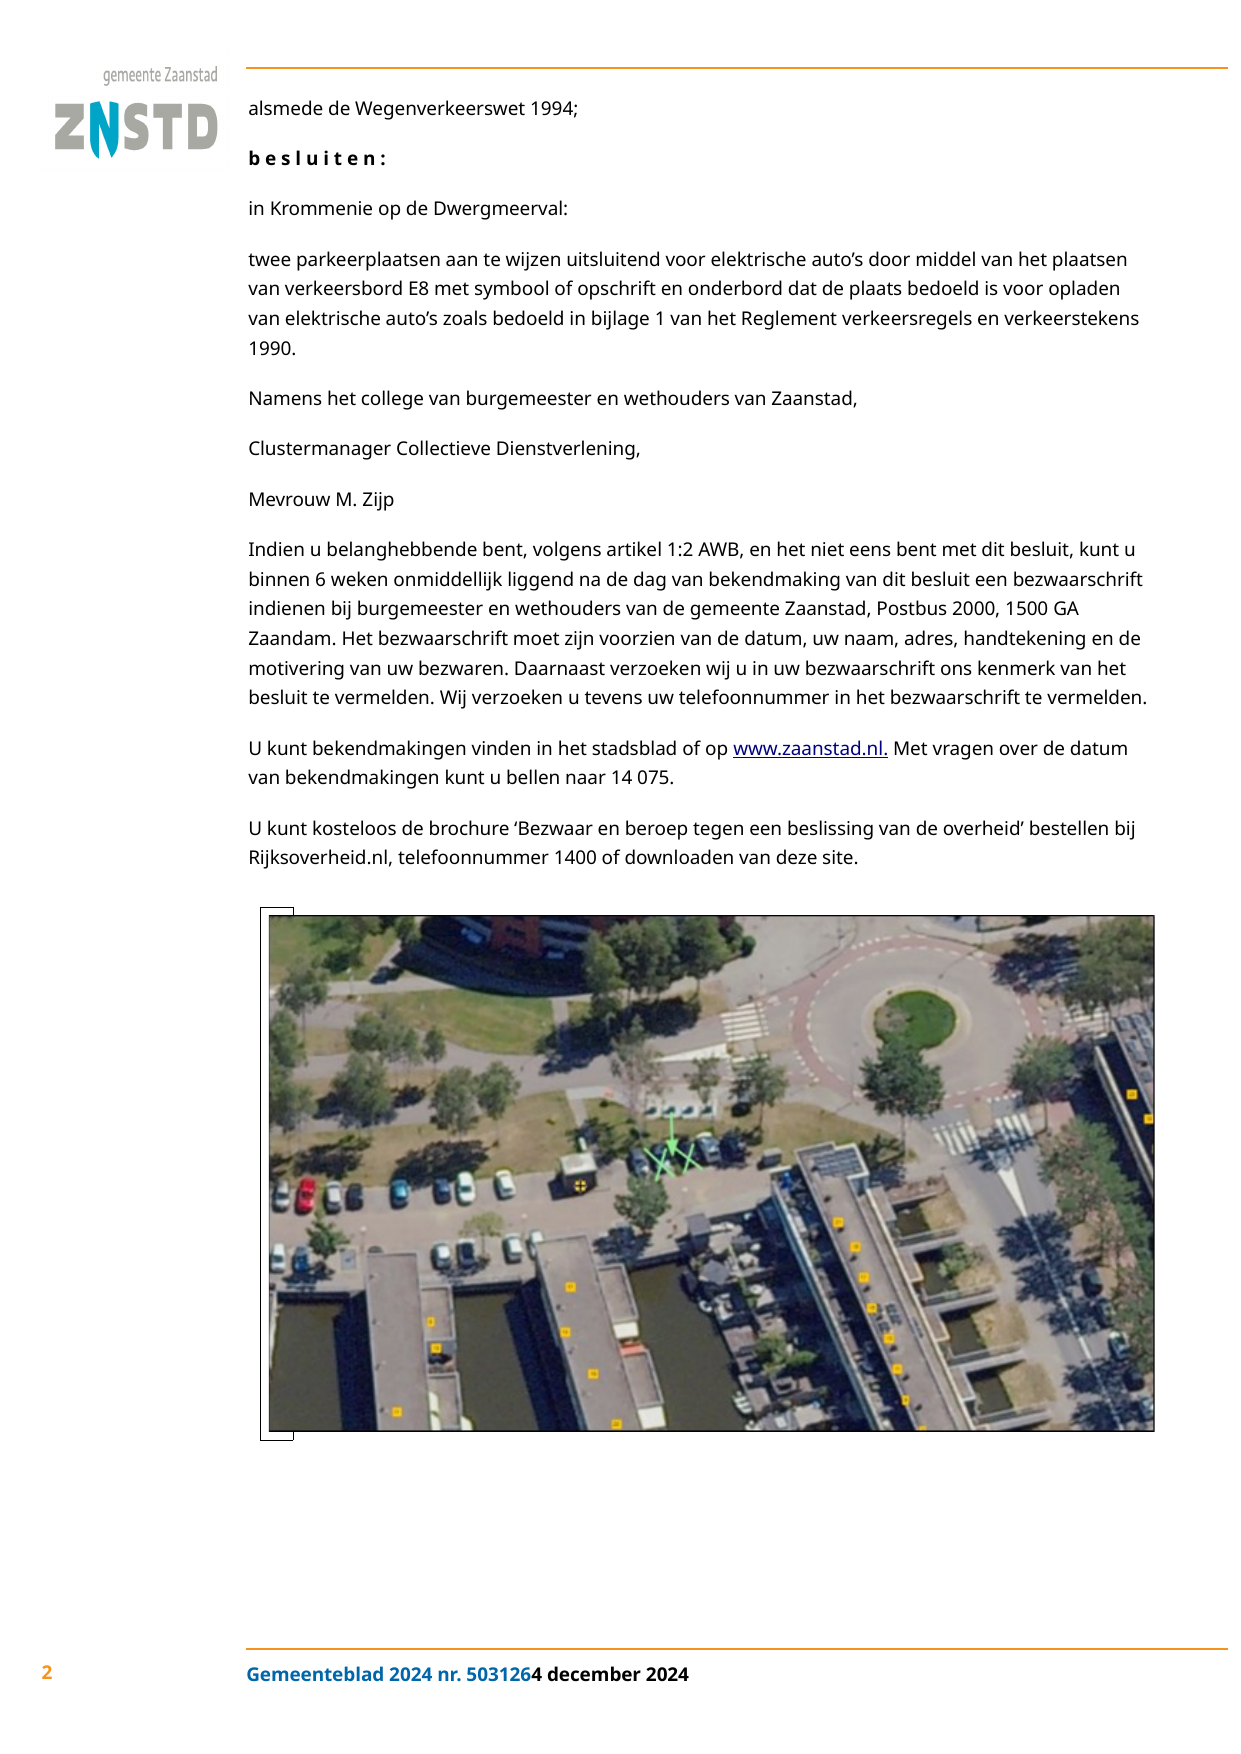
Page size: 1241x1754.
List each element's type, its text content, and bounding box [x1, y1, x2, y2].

text U kunt bekendmakingen vinden in het stadsblad of op www.zaanstad.nl. Met vragen over de datum van bekendmakingen kunt u bellen naar 14 075. [248, 735, 1152, 790]
text Mevrouw M. Zijp [248, 486, 1152, 512]
text b e s l u i t e n : [248, 145, 1152, 171]
text in Krommenie op de Dwergmeerval: [248, 196, 1152, 221]
picture [41, 47, 231, 172]
text U kunt kosteloos de brochure ‘Bezwaar en beroep tegen een beslissing van de overheid’ bestellen bij Rijksoverheid.nl, telefoonnummer 1400 of downloaden van deze site. [248, 815, 1152, 870]
text twee parkeerplaatsen aan te wijzen uitsluitend voor elektrische auto’s door middel van het plaatsen van verkeersbord E8 met symbool of opschrift en onderbord dat de plaats bedoeld is voor opladen van elektrische auto’s zoals bedoeld in bijlage 1 van het Reglement verkeersregels en verkeerstekens 1990. [248, 246, 1152, 361]
text alsmede de Wegenverkeerswet 1994; [248, 95, 1152, 121]
picture [268, 915, 1155, 1432]
text Indien u belanghebbende bent, volgens artikel 1:2 AWB, en het niet eens bent met dit besluit, kunt u binnen 6 weken onmiddellijk liggend na de dag van bekendmaking van dit besluit een bezwaarschrift indienen bij burgemeester en wethouders van de gemeente Zaanstad, Postbus 2000, 1500 GA Zaandam. Het bezwaarschrift moet zijn voorzien van de datum, uw naam, adres, handtekening en de motivering van uw bezwaren. Daarnaast verzoeken wij u in uw bezwaarschrift ons kenmerk van het besluit te vermelden. Wij verzoeken u tevens uw telefoonnummer in het bezwaarschrift te vermelden. [248, 536, 1152, 710]
text Namens het college van burgemeester en wethouders van Zaanstad, [248, 385, 1152, 411]
text Clustermanager Collectieve Dienstverlening, [248, 436, 1152, 461]
